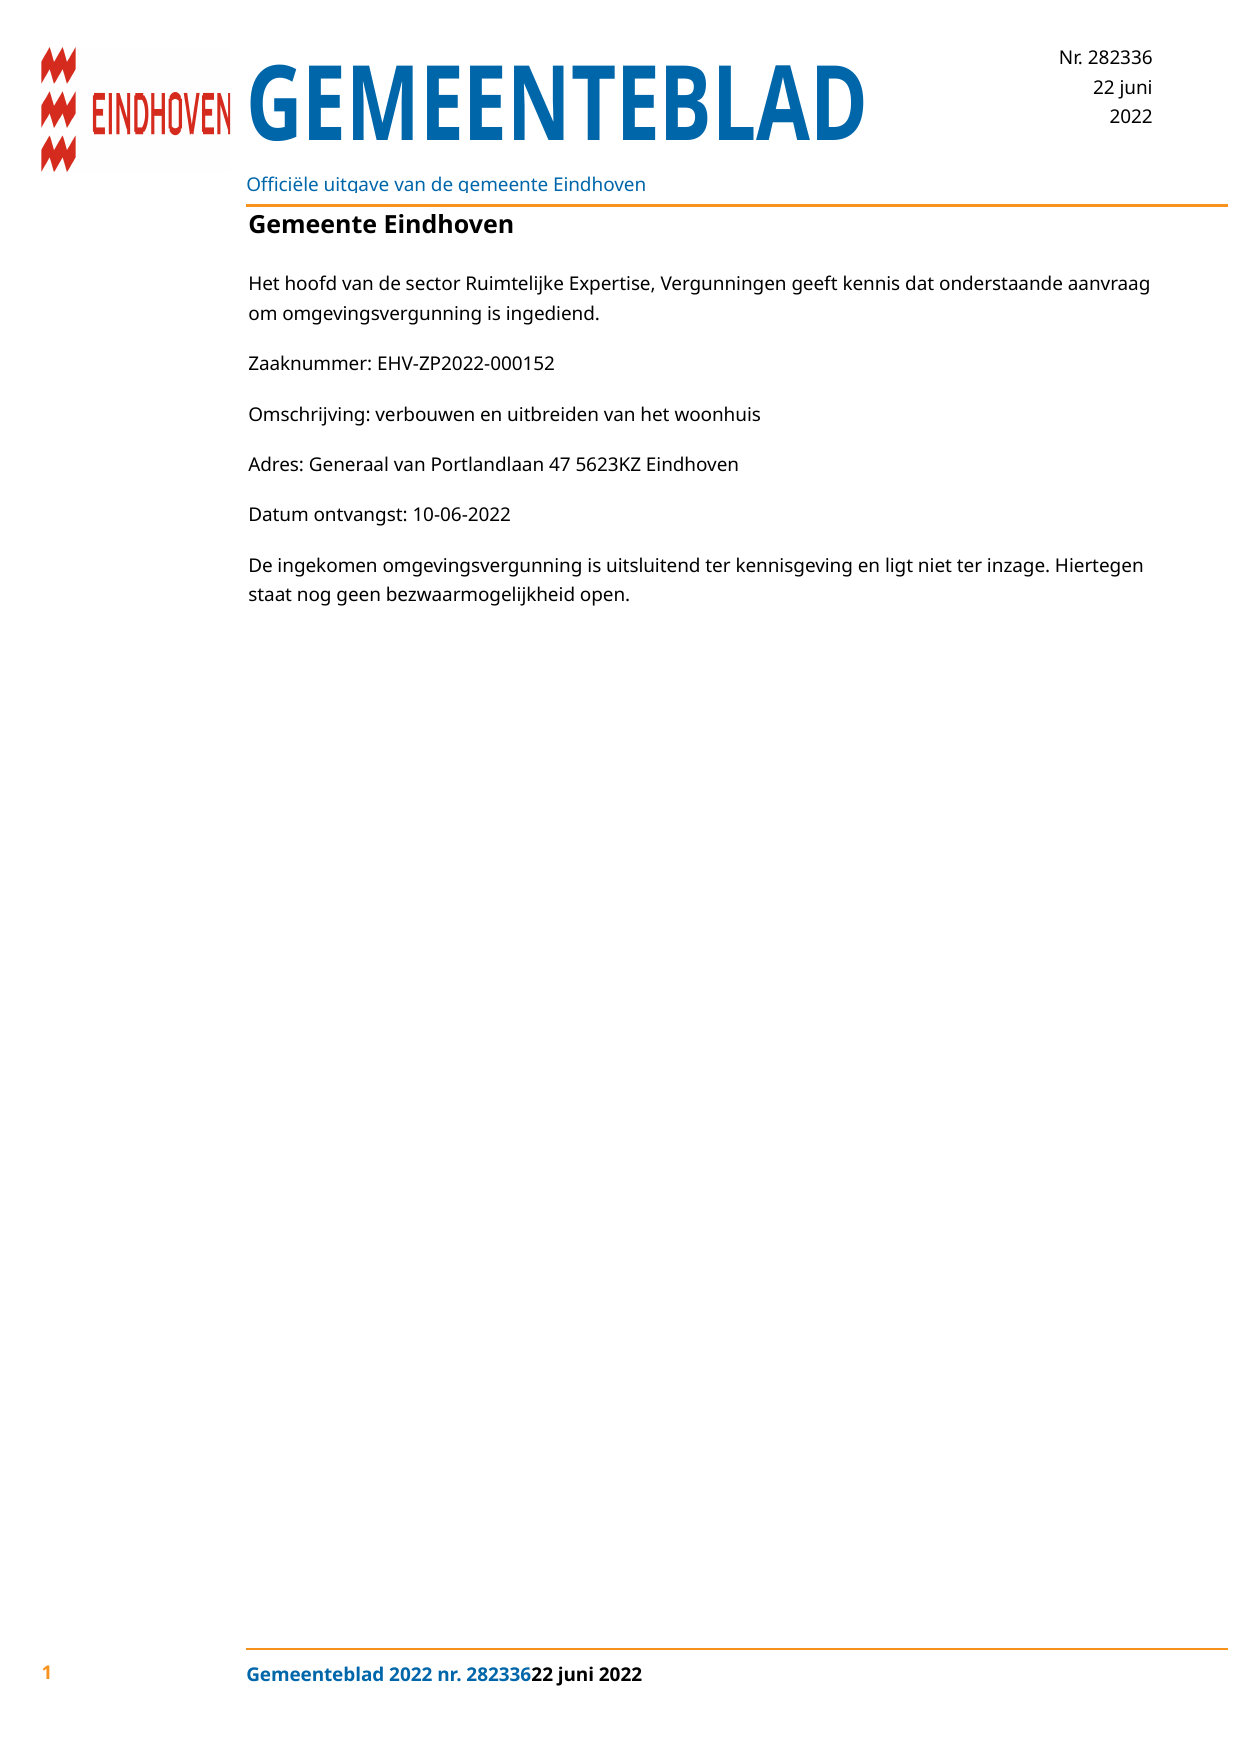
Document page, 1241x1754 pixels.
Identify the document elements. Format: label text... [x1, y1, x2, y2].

picture [41, 47, 231, 172]
text Zaaknummer: EHV-ZP2022-000152 [248, 350, 1152, 376]
text Gemeente Eindhoven [248, 207, 1152, 241]
text Datum ontvangst: 10-06-2022 [248, 502, 1152, 527]
text Omschrijving: verbouwen en uitbreiden van het woonhuis [248, 401, 1152, 426]
text Adres: Generaal van Portlandlaan 47 5623KZ Eindhoven [248, 451, 1152, 477]
text Het hoofd van de sector Ruimtelijke Expertise, Vergunningen geeft kennis dat onderstaande aanvraag om omgevingsvergunning is ingediend. [248, 270, 1152, 326]
text De ingekomen omgevingsvergunning is uitsluitend ter kennisgeving en ligt niet ter inzage. Hiertegen staat nog geen bezwaarmogelijkheid open. [248, 552, 1152, 607]
